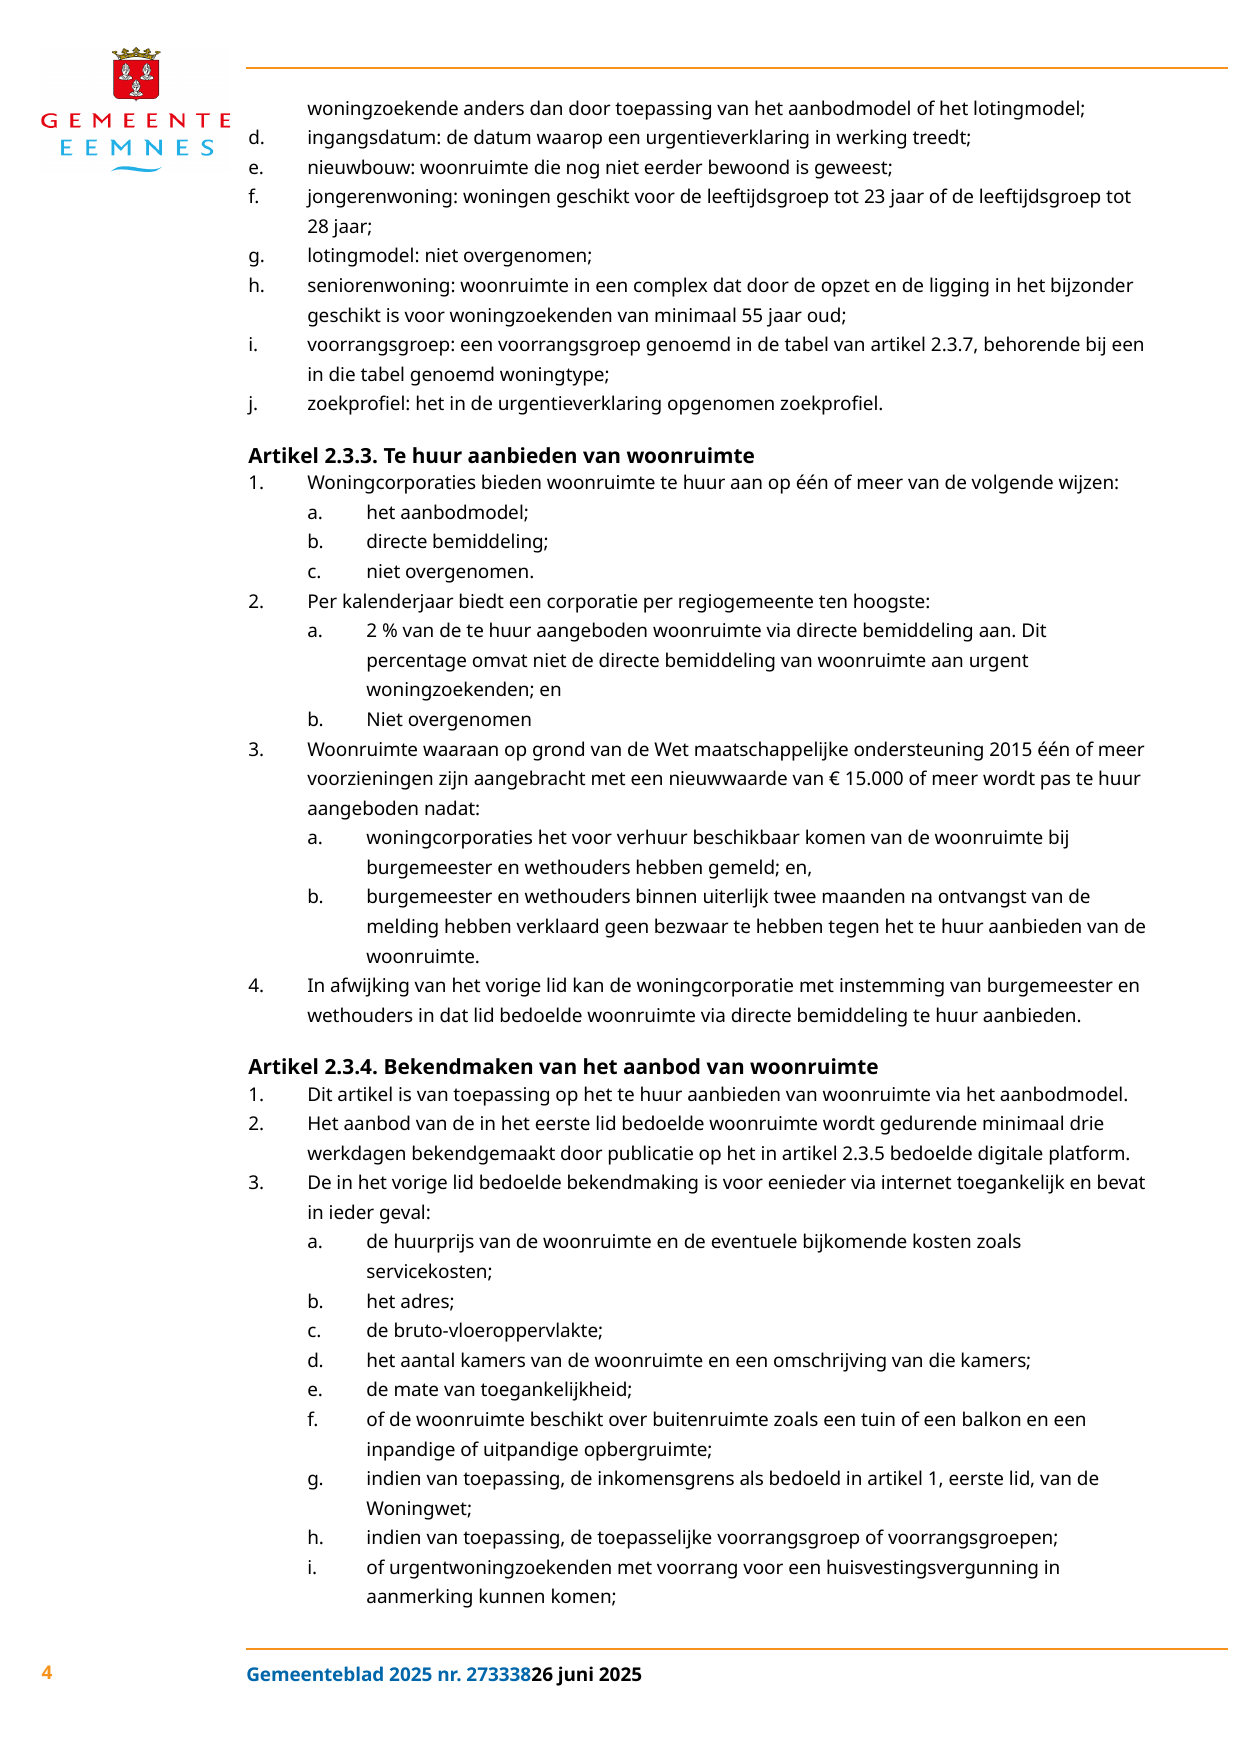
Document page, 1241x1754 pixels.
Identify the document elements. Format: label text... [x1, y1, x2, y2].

list 2 % van de te huur aangeboden woonruimte via directe bemiddeling aan. Dit percentage omvat niet de directe bemiddeling van woonruimte aan urgent woningzoekenden; en [307, 617, 1152, 702]
list In afwijking van het vorige lid kan de woningcorporatie met instemming van burgemeester en wethouders in dat lid bedoelde woonruimte via directe bemiddeling te huur aanbieden. [248, 972, 1152, 1028]
list burgemeester en wethouders binnen uiterlijk twee maanden na ontvangst van de melding hebben verklaard geen bezwaar te hebben tegen het te huur aanbieden van de woonruimte. [307, 884, 1152, 968]
list voorrangsgroep: een voorrangsgroep genoemd in de tabel van artikel 2.3.7, behorende bij een in die tabel genoemd woningtype; [248, 331, 1152, 387]
text Artikel 2.3.4. Bekendmaken van het aanbod van woonruimte [248, 1052, 1152, 1081]
list De in het vorige lid bedoelde bekendmaking is voor eenieder via internet toegankelijk en bevat in ieder geval: [248, 1169, 1152, 1225]
list nieuwbouw: woonruimte die nog niet eerder bewoond is geweest; [248, 154, 1152, 180]
list Dit artikel is van toepassing op het te huur aanbieden van woonruimte via het aanbodmodel. [248, 1081, 1152, 1107]
list het adres; [307, 1288, 1152, 1314]
list of urgentwoningzoekenden met voorrang voor een huisvestingsvergunning in aanmerking kunnen komen; [307, 1554, 1152, 1609]
list niet overgenomen. [307, 558, 1152, 584]
list seniorenwoning: woonruimte in een complex dat door de opzet en de ligging in het bijzonder geschikt is voor woningzoekenden van minimaal 55 jaar oud; [248, 272, 1152, 328]
list of de woonruimte beschikt over buitenruimte zoals een tuin of een balkon en een inpandige of uitpandige opbergruimte; [307, 1406, 1152, 1462]
list de mate van toegankelijkheid; [307, 1377, 1152, 1402]
list Per kalenderjaar biedt een corporatie per regiogemeente ten hoogste: [248, 588, 1152, 613]
list jongerenwoning: woningen geschikt voor de leeftijdsgroep tot 23 jaar of de leeftijdsgroep tot 28 jaar; [248, 183, 1152, 239]
picture [41, 47, 231, 172]
list Woonruimte waaraan op grond van de Wet maatschappelijke ondersteuning 2015 één of meer voorzieningen zijn aangebracht met een nieuwwaarde van € 15.000 of meer wordt pas te huur aangeboden nadat: [248, 736, 1152, 821]
list lotingmodel: niet overgenomen; [248, 243, 1152, 268]
list het aantal kamers van de woonruimte en een omschrijving van die kamers; [307, 1347, 1152, 1373]
list Het aanbod van de in het eerste lid bedoelde woonruimte wordt gedurende minimaal drie werkdagen bekendgemaakt door publicatie op het in artikel 2.3.5 bedoelde digitale platform. [248, 1110, 1152, 1166]
list het aanbodmodel; [307, 499, 1152, 525]
list woningcorporaties het voor verhuur beschikbaar komen van de woonruimte bij burgemeester en wethouders hebben gemeld; en, [307, 824, 1152, 880]
list woningzoekende anders dan door toepassing van het aanbodmodel of het lotingmodel; [248, 95, 1152, 121]
list directe bemiddeling; [307, 529, 1152, 554]
list zoekprofiel: het in de urgentieverklaring opgenomen zoekprofiel. [248, 391, 1152, 416]
list de bruto-vloeroppervlakte; [307, 1317, 1152, 1343]
list ingangsdatum: de datum waarop een urgentieverklaring in werking treedt; [248, 124, 1152, 150]
list Woningcorporaties bieden woonruimte te huur aan op één of meer van de volgende wijzen: [248, 469, 1152, 495]
list indien van toepassing, de inkomensgrens als bedoeld in artikel 1, eerste lid, van de Woningwet; [307, 1465, 1152, 1521]
list Niet overgenomen [307, 706, 1152, 732]
list indien van toepassing, de toepasselijke voorrangsgroep of voorrangsgroepen; [307, 1524, 1152, 1550]
text Artikel 2.3.3. Te huur aanbieden van woonruimte [248, 441, 1152, 469]
list de huurprijs van de woonruimte en de eventuele bijkomende kosten zoals servicekosten; [307, 1229, 1152, 1284]
